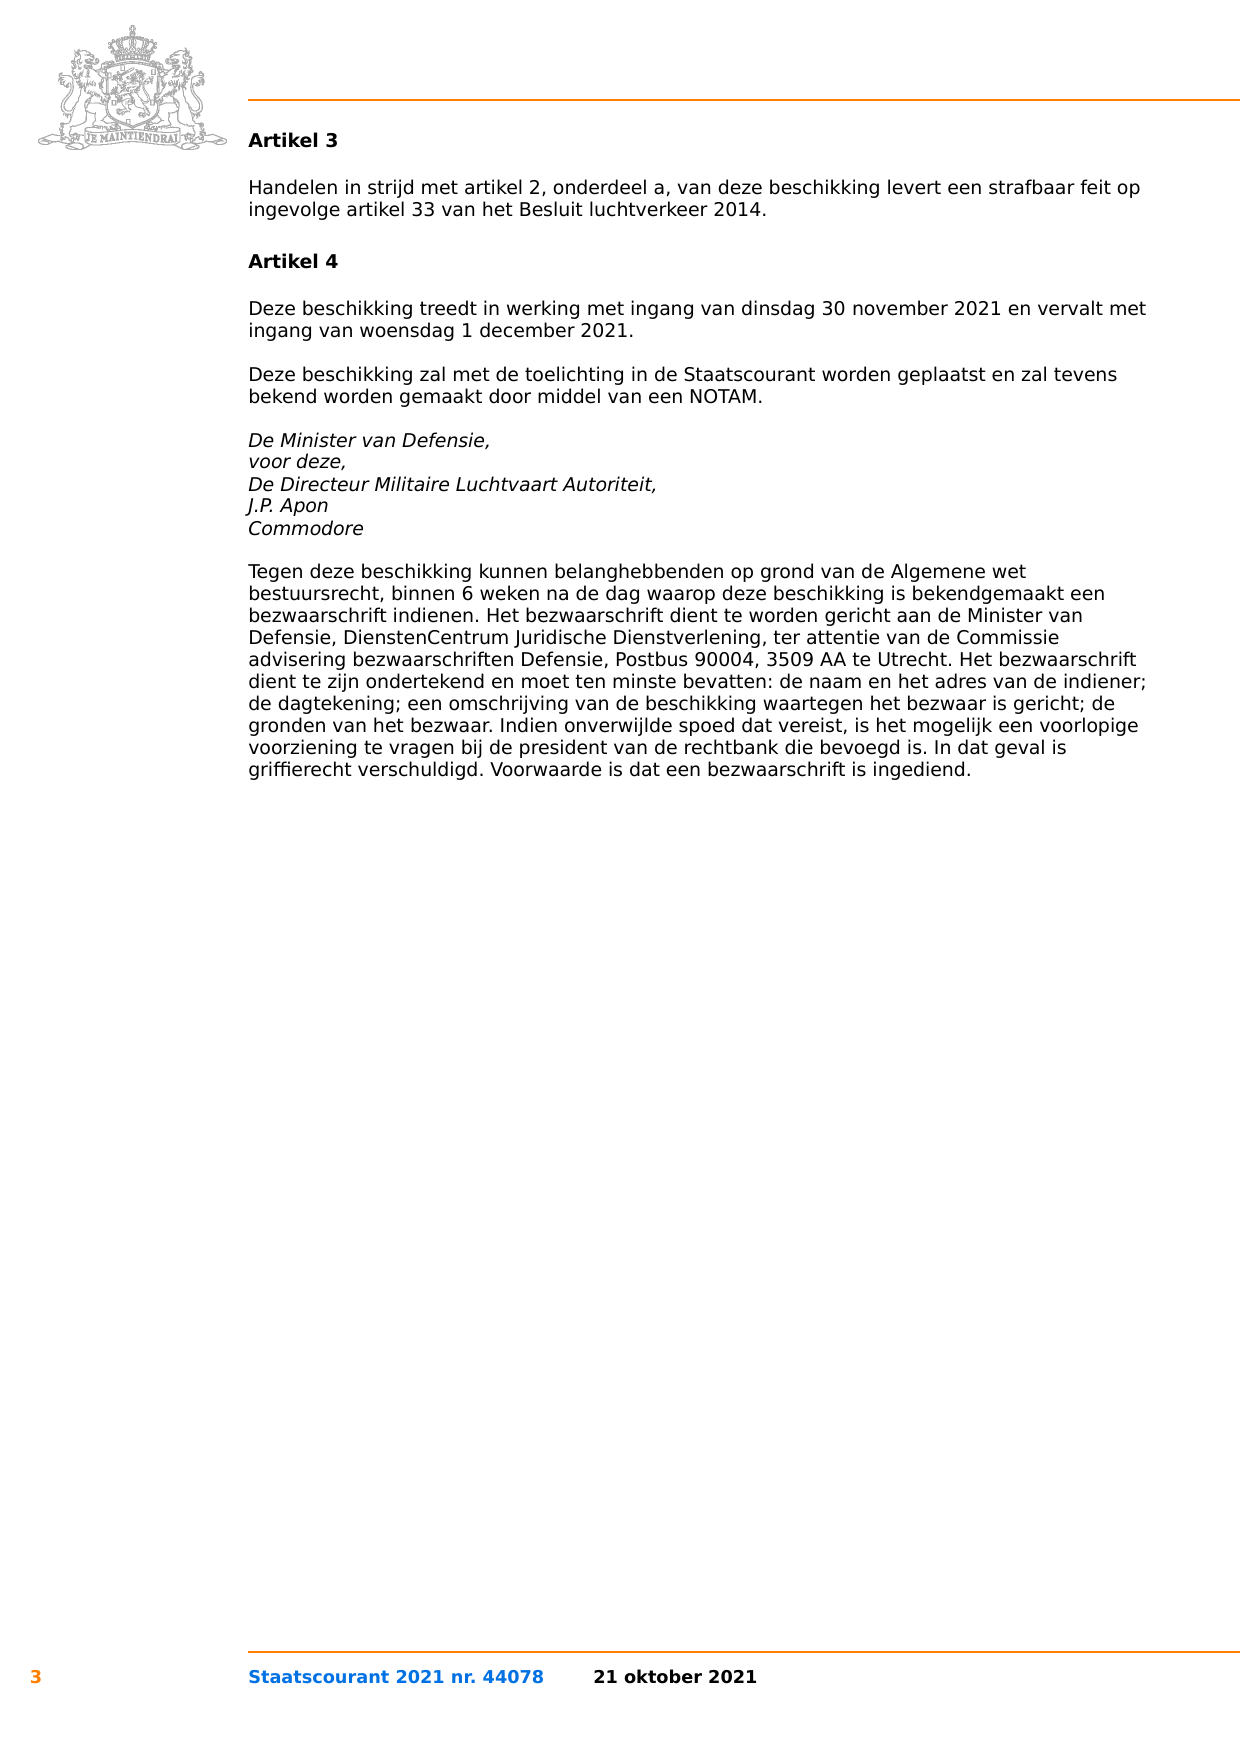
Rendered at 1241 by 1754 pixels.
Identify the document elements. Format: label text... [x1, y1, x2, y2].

subtitle Artikel 4 [248, 251, 1163, 273]
text Tegen deze beschikking kunnen belanghebbenden op grond van de Algemene wet bestuursrecht, binnen 6 weken na de dag waarop deze beschikking is bekendgemaakt een bezwaarschrift indienen. Het bezwaarschrift dient te worden gericht aan de Minister van Defensie, DienstenCentrum Juridische Dienstverlening, ter attentie van de Commissie advisering bezwaarschriften Defensie, Postbus 90004, 3509 AA te Utrecht. Het bezwaarschrift dient te zijn ondertekend en moet ten minste bevatten: de naam en het adres van de indiener; de dagtekening; een omschrijving van de beschikking waartegen het bezwaar is gericht; de gronden van het bezwaar. Indien onverwijlde spoed dat vereist, is het mogelijk een voorlopige voorziening te vragen bij de president van de rechtbank die bevoegd is. In dat geval is griffierecht verschuldigd. Voorwaarde is dat een bezwaarschrift is ingediend. [248, 561, 1163, 781]
subtitle Artikel 3 [248, 130, 1163, 152]
picture [38, 25, 227, 150]
text Deze beschikking zal met de toelichting in de Staatscourant worden geplaatst en zal tevens bekend worden gemaakt door middel van een NOTAM. [248, 364, 1163, 408]
text Deze beschikking treedt in werking met ingang van dinsdag 30 november 2021 en vervalt met ingang van woensdag 1 december 2021. [248, 298, 1163, 342]
text Handelen in strijd met artikel 2, onderdeel a, van deze beschikking levert een strafbaar feit op ingevolge artikel 33 van het Besluit luchtverkeer 2014. [248, 177, 1163, 221]
text De Minister van Defensie, voor deze, De Directeur Militaire Luchtvaart Autoriteit, J.P. Apon Commodore [248, 429, 1163, 539]
